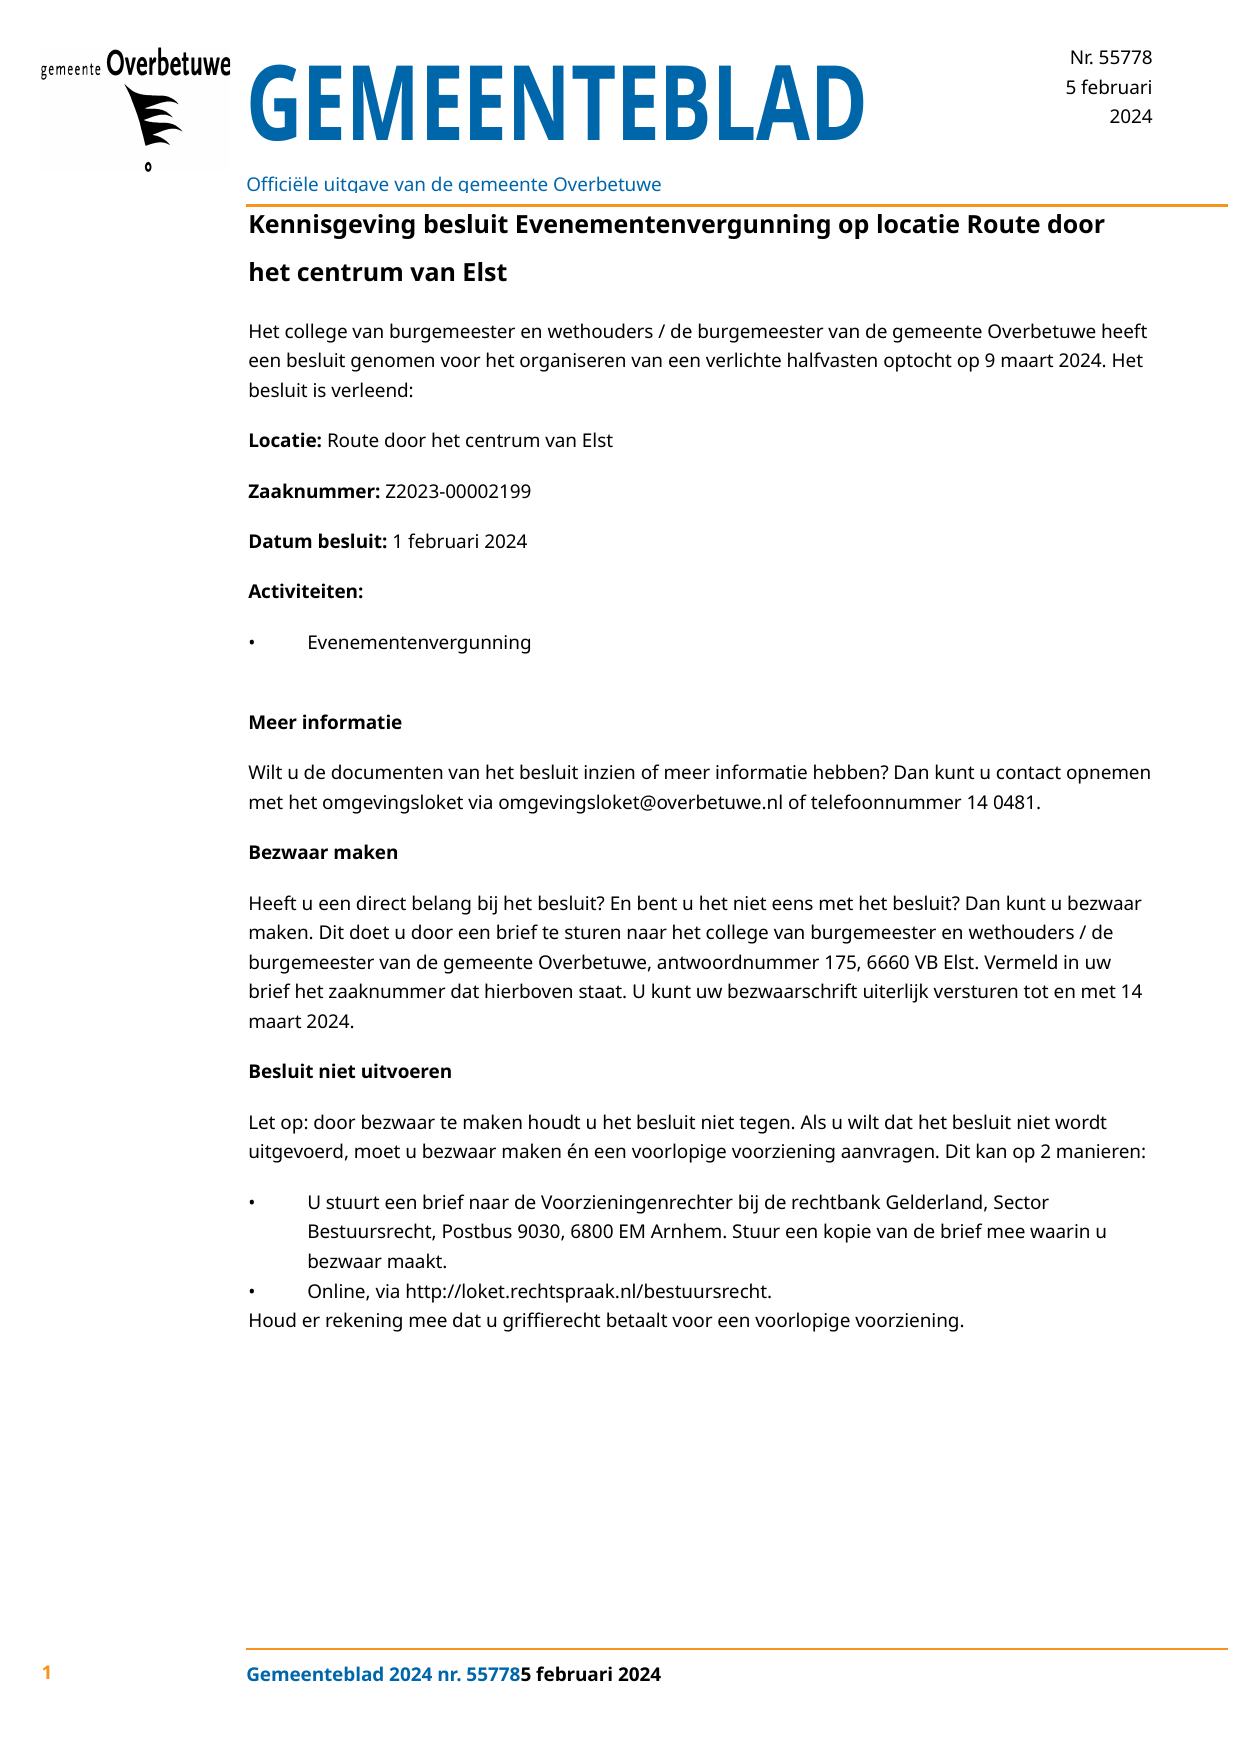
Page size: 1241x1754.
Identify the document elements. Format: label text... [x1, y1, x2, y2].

list Evenementenvergunning [248, 629, 1152, 655]
text Besluit niet uitvoeren [248, 1059, 1152, 1084]
text Kennisgeving besluit Evenementenvergunning op locatie Route door het centrum van Elst [248, 207, 1152, 288]
text Bezwaar maken [248, 839, 1152, 865]
text Het college van burgemeester en wethouders / de burgemeester van de gemeente Overbetuwe heeft een besluit genomen voor het organiseren van een verlichte halfvasten optocht op 9 maart 2024. Het besluit is verleend: [248, 318, 1152, 403]
picture [41, 47, 231, 172]
text Locatie: Route door het centrum van Elst [248, 427, 1152, 453]
text Let op: door bezwaar te maken houdt u het besluit niet tegen. Als u wilt dat het besluit niet wordt uitgevoerd, moet u bezwaar maken én een voorlopige voorziening aanvragen. Dit kan op 2 manieren: [248, 1109, 1152, 1164]
list U stuurt een brief naar de Voorzieningenrechter bij de rechtbank Gelderland, Sector Bestuursrecht, Postbus 9030, 6800 EM Arnhem. Stuur een kopie van de brief mee waarin u bezwaar maakt. [248, 1189, 1152, 1274]
text Meer informatie [248, 709, 1152, 735]
text Houd er rekening mee dat u griffierecht betaalt voor een voorlopige voorziening. [248, 1307, 1152, 1333]
text Activiteiten: [248, 579, 1152, 604]
text Wilt u de documenten van het besluit inzien of meer informatie hebben? Dan kunt u contact opnemen met het omgevingsloket via omgevingsloket@overbetuwe.nl of telefoonnummer 14 0481. [248, 759, 1152, 815]
list Online, via http://loket.rechtspraak.nl/bestuursrecht. [248, 1278, 1152, 1304]
text Zaaknummer: Z2023-00002199 [248, 478, 1152, 504]
text Heeft u een direct belang bij het besluit? En bent u het niet eens met het besluit? Dan kunt u bezwaar maken. Dit doet u door een brief te sturen naar het college van burgemeester en wethouders / de burgemeester van de gemeente Overbetuwe, antwoordnummer 175, 6660 VB Elst. Vermeld in uw brief het zaaknummer dat hierboven staat. U kunt uw bezwaarschrift uiterlijk versturen tot en met 14 maart 2024. [248, 890, 1152, 1034]
text Datum besluit: 1 februari 2024 [248, 528, 1152, 554]
